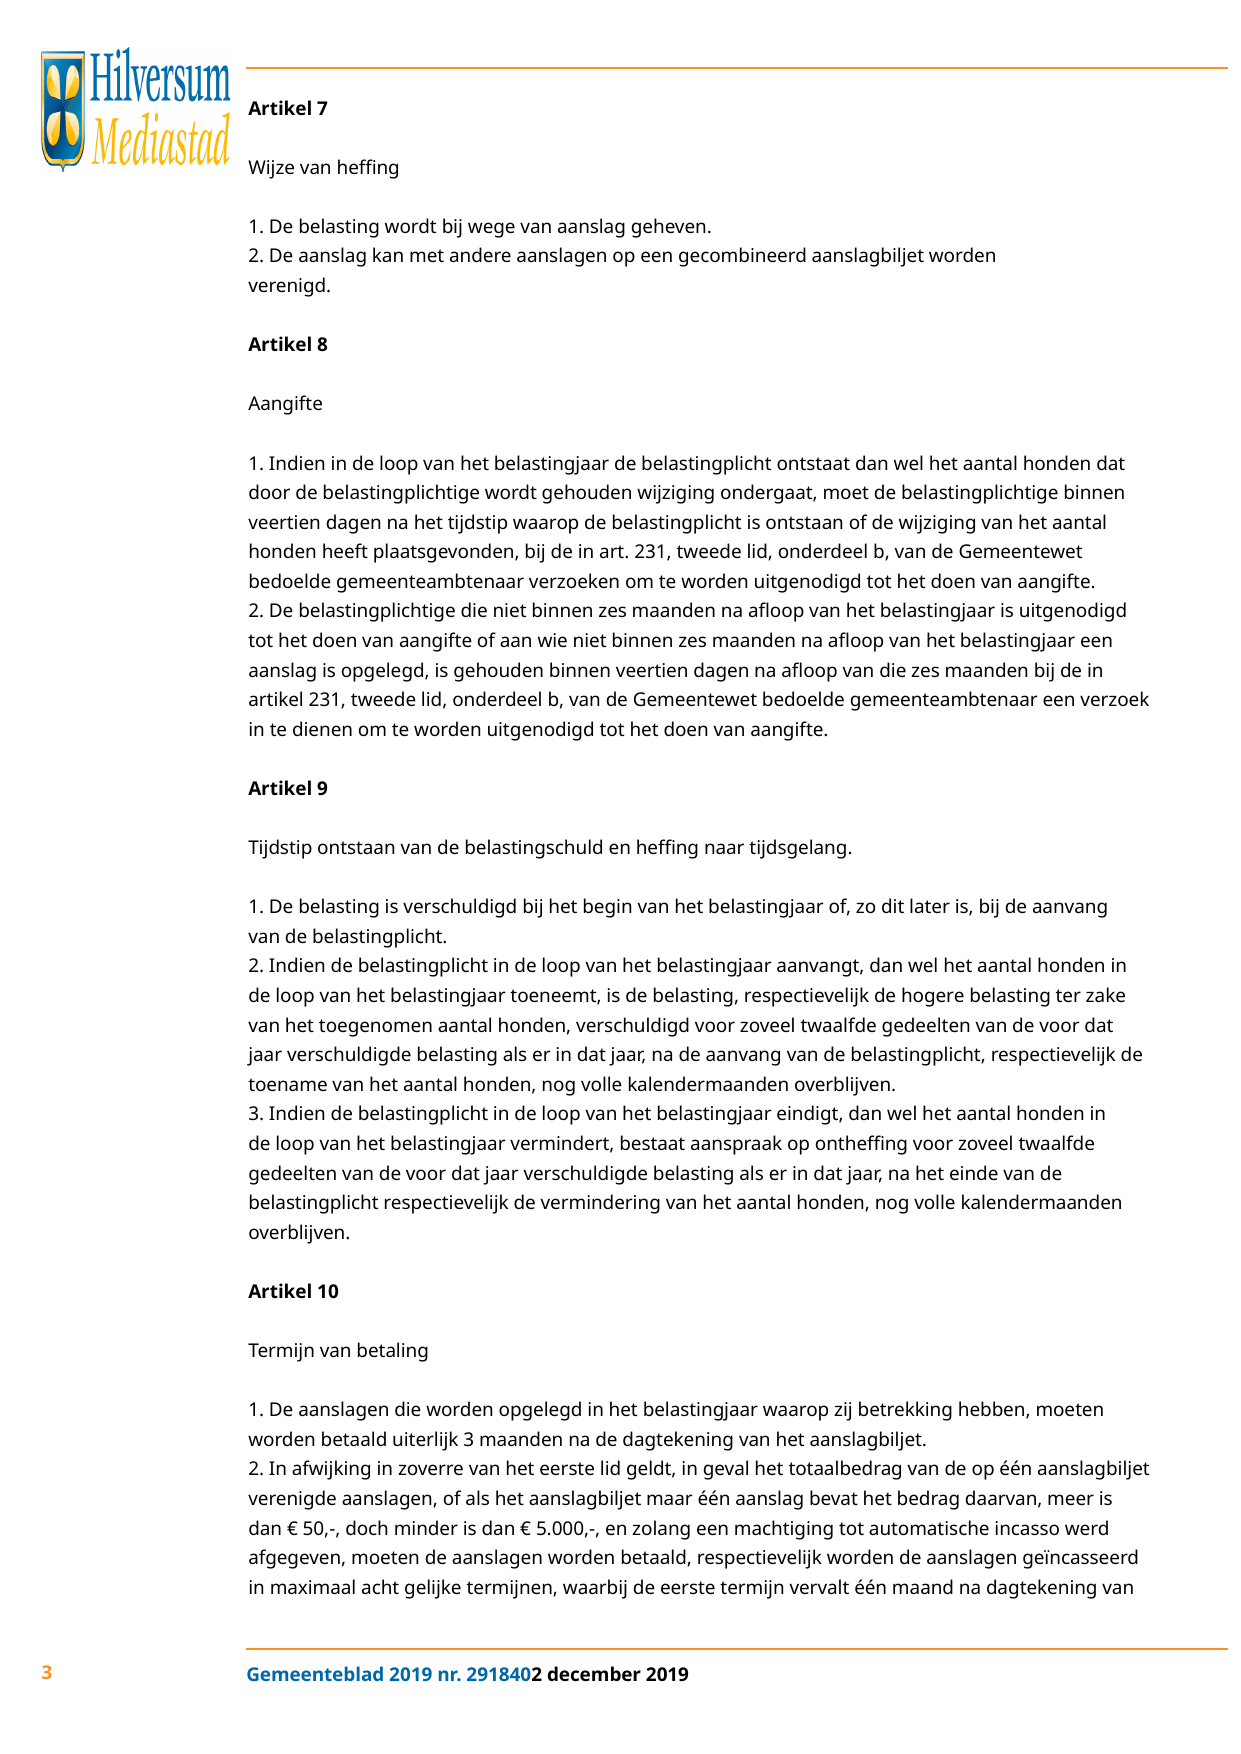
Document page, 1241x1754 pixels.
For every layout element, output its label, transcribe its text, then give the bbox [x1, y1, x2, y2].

text verenigd. [248, 272, 1152, 298]
text 1. De belasting is verschuldigd bij het begin van het belastingjaar of, zo dit later is, bij de aanvang [248, 893, 1152, 919]
text 2. In afwijking in zoverre van het eerste lid geldt, in geval het totaalbedrag van de op één aanslagbiljet verenigde aanslagen, of als het aanslagbiljet maar één aanslag bevat het bedrag daarvan, meer is dan € 50,-, doch minder is dan € 5.000,-, en zolang een machtiging tot automatische incasso werd afgegeven, moeten de aanslagen worden betaald, respectievelijk worden de aanslagen geïncasseerd in maximaal acht gelijke termijnen, waarbij de eerste termijn vervalt één maand na dagtekening van [248, 1456, 1152, 1600]
text Artikel 8 [248, 331, 1152, 357]
text 1. De aanslagen die worden opgelegd in het belastingjaar waarop zij betrekking hebben, moeten worden betaald uiterlijk 3 maanden na de dagtekening van het aanslagbiljet. [248, 1396, 1152, 1452]
text 1. De belasting wordt bij wege van aanslag geheven. [248, 213, 1152, 239]
text Artikel 7 [248, 95, 1152, 121]
text Wijze van heffing [248, 154, 1152, 180]
text 2. De belastingplichtige die niet binnen zes maanden na afloop van het belastingjaar is uitgenodigd tot het doen van aangifte of aan wie niet binnen zes maanden na afloop van het belastingjaar een aanslag is opgelegd, is gehouden binnen veertien dagen na afloop van die zes maanden bij de in artikel 231, tweede lid, onderdeel b, van de Gemeentewet bedoelde gemeenteambtenaar een verzoek in te dienen om te worden uitgenodigd tot het doen van aangifte. [248, 598, 1152, 742]
text van de belastingplicht. [248, 923, 1152, 949]
text 2. De aanslag kan met andere aanslagen op een gecombineerd aanslagbiljet worden [248, 243, 1152, 268]
text Tijdstip ontstaan van de belastingschuld en heffing naar tijdsgelang. [248, 834, 1152, 860]
text Termijn van betaling [248, 1337, 1152, 1363]
picture [41, 47, 231, 172]
text 3. Indien de belastingplicht in de loop van het belastingjaar eindigt, dan wel het aantal honden in [248, 1101, 1152, 1126]
text de loop van het belastingjaar toeneemt, is de belasting, respectievelijk de hogere belasting ter zake van het toegenomen aantal honden, verschuldigd voor zoveel twaalfde gedeelten van de voor dat jaar verschuldigde belasting als er in dat jaar, na de aanvang van de belastingplicht, respectievelijk de toename van het aantal honden, nog volle kalendermaanden overblijven. [248, 982, 1152, 1097]
text Artikel 9 [248, 775, 1152, 801]
text Aangifte [248, 391, 1152, 416]
text 1. Indien in de loop van het belastingjaar de belastingplicht ontstaat dan wel het aantal honden dat door de belastingplichtige wordt gehouden wijziging ondergaat, moet de belastingplichtige binnen veertien dagen na het tijdstip waarop de belastingplicht is ontstaan of de wijziging van het aantal honden heeft plaatsgevonden, bij de in art. 231, tweede lid, onderdeel b, van de Gemeentewet bedoelde gemeenteambtenaar verzoeken om te worden uitgenodigd tot het doen van aangifte. [248, 450, 1152, 594]
text 2. Indien de belastingplicht in de loop van het belastingjaar aanvangt, dan wel het aantal honden in [248, 953, 1152, 978]
text de loop van het belastingjaar vermindert, bestaat aanspraak op ontheffing voor zoveel twaalfde gedeelten van de voor dat jaar verschuldigde belasting als er in dat jaar, na het einde van de belastingplicht respectievelijk de vermindering van het aantal honden, nog volle kalendermaanden overblijven. [248, 1130, 1152, 1245]
text Artikel 10 [248, 1278, 1152, 1304]
